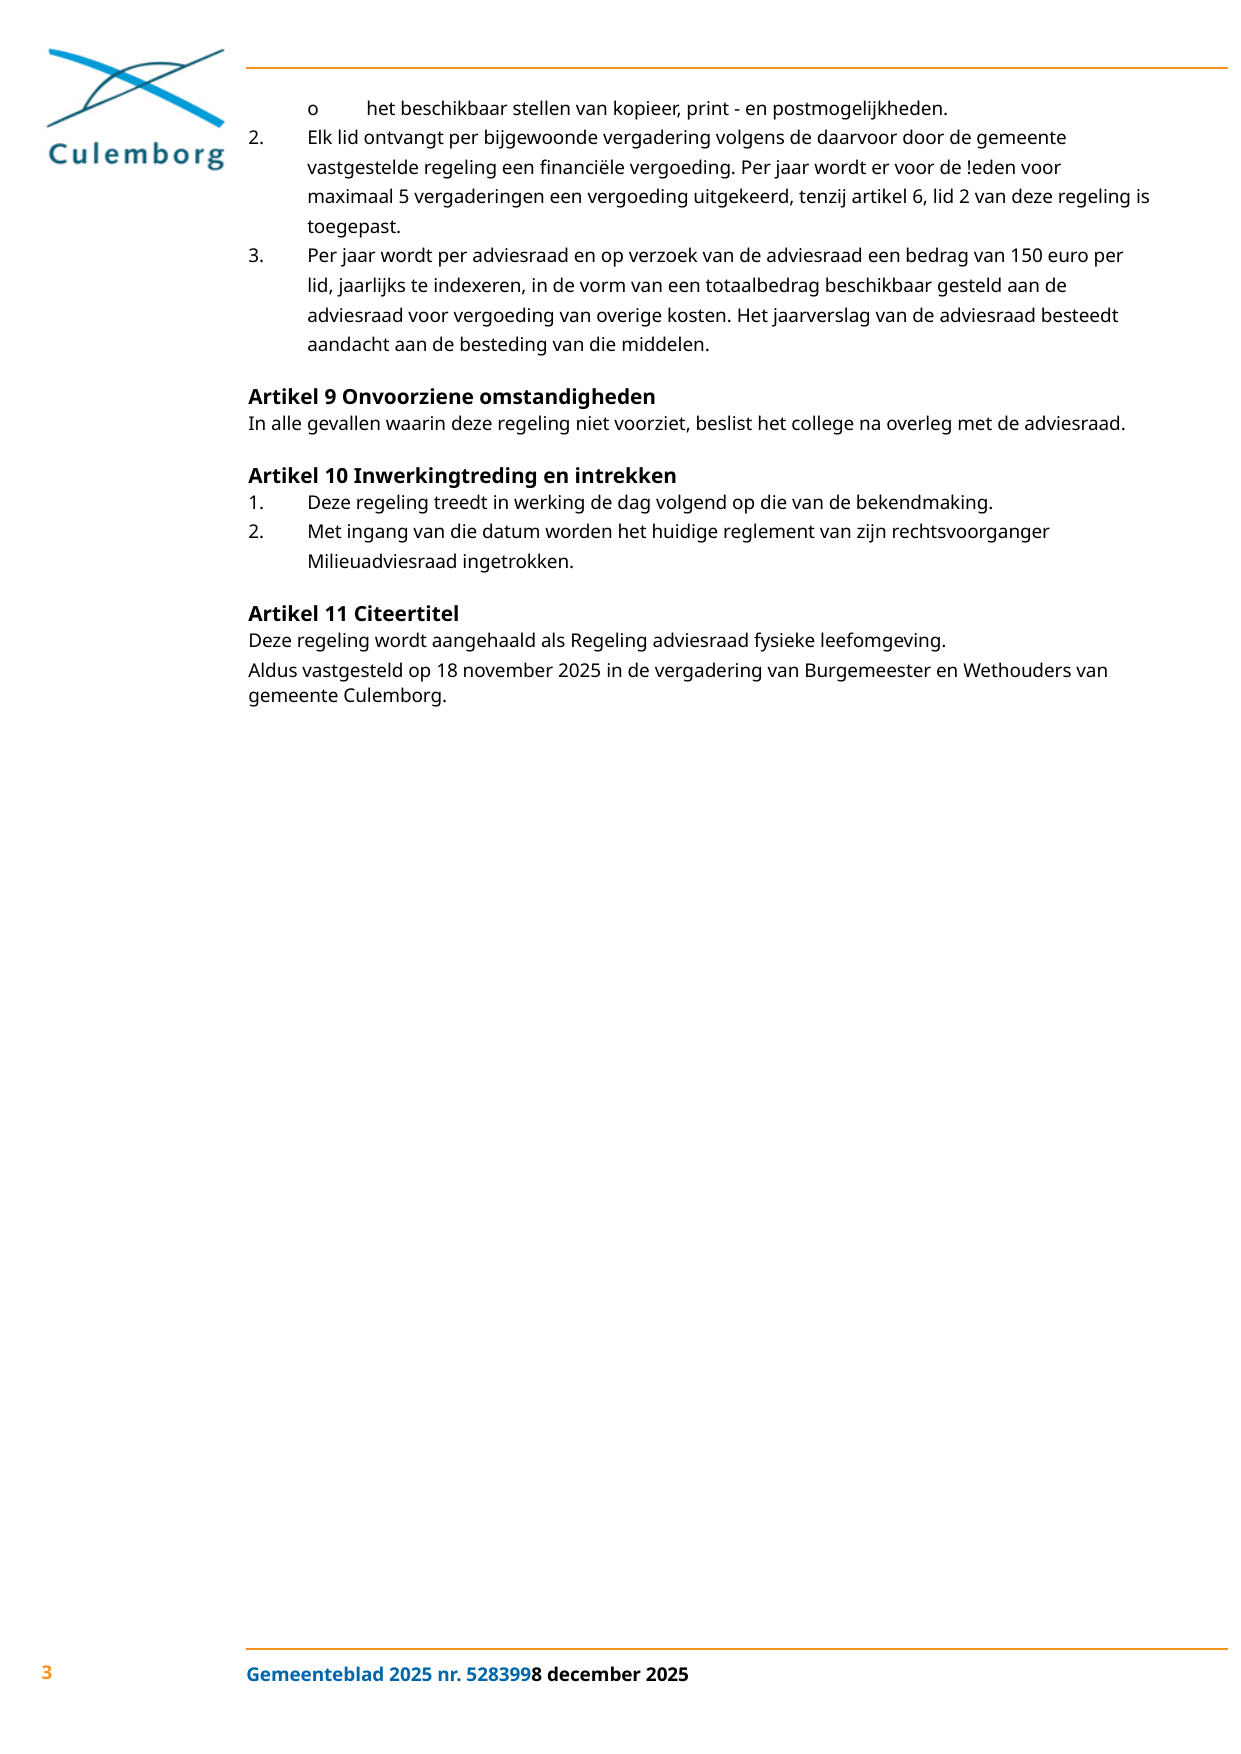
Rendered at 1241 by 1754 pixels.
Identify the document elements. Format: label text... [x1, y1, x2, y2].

text Artikel 10 Inwerkingtreding en intrekken [248, 461, 1152, 489]
list Per jaar wordt per adviesraad en op verzoek van de adviesraad een bedrag van 150 euro per lid, jaarlijks te indexeren, in de vorm van een totaalbedrag beschikbaar gesteld aan de adviesraad voor vergoeding van overige kosten. Het jaarverslag van de adviesraad besteedt aandacht aan de besteding van die middelen. [248, 243, 1152, 357]
text In alle gevallen waarin deze regeling niet voorziet, beslist het college na overleg met de adviesraad. [248, 410, 1152, 436]
list Deze regeling treedt in werking de dag volgend op die van de bekendmaking. [248, 489, 1152, 515]
list Elk lid ontvangt per bijgewoonde vergadering volgens de daarvoor door de gemeente vastgestelde regeling een financiële vergoeding. Per jaar wordt er voor de !eden voor maximaal 5 vergaderingen een vergoeding uitgekeerd, tenzij artikel 6, lid 2 van deze regeling is toegepast. [248, 124, 1152, 239]
text Deze regeling wordt aangehaald als Regeling adviesraad fysieke leefomgeving. [248, 627, 1152, 653]
text Aldus vastgesteld op 18 november 2025 in de vergadering van Burgemeester en Wethouders van gemeente Culemborg. [248, 657, 1152, 708]
list Met ingang van die datum worden het huidige reglement van zijn rechtsvoorganger Milieuadviesraad ingetrokken. [248, 519, 1152, 574]
list het beschikbaar stellen van kopieer, print - en postmogelijkheden. [307, 95, 1152, 121]
text Artikel 9 Onvoorziene omstandigheden [248, 382, 1152, 410]
text Artikel 11 Citeertitel [248, 599, 1152, 627]
picture [41, 47, 231, 172]
